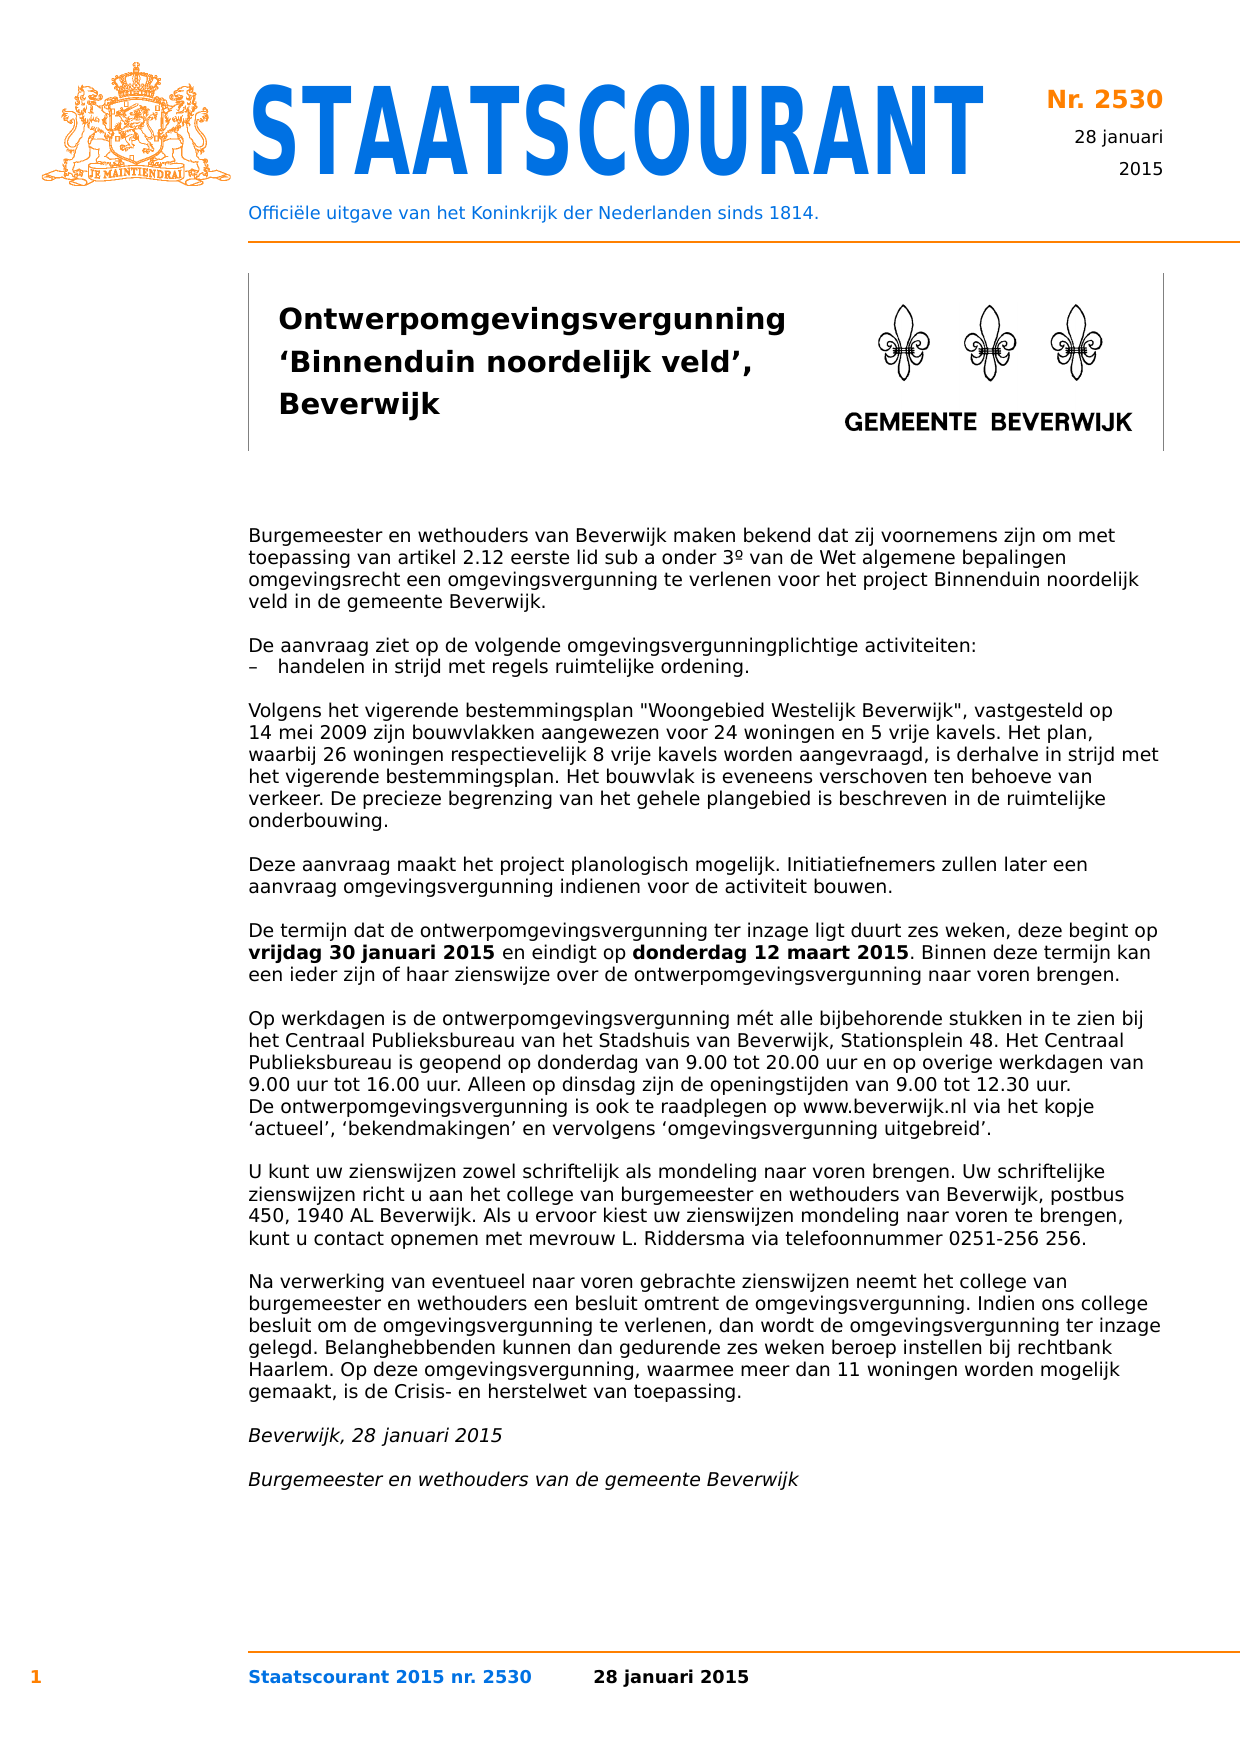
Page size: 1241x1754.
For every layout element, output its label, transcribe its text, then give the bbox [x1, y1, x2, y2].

picture [41, 62, 231, 186]
text De ontwerpomgevingsvergunning is ook te raadplegen op www.beverwijk.nl via het kopje ‘actueel’, ‘bekendmakingen’ en vervolgens ‘omgevingsvergunning uitgebreid’. [248, 1096, 1163, 1139]
text Op werkdagen is de ontwerpomgevingsvergunning mét alle bijbehorende stukken in te zien bij het Centraal Publieksbureau van het Stadshuis van Beverwijk, Stationsplein 48. Het Centraal Publieksbureau is geopend op donderdag van 9.00 tot 20.00 uur en op overige werkdagen van 9.00 uur tot 16.00 uur. Alleen op dinsdag zijn de openingstijden van 9.00 tot 12.30 uur. [248, 1008, 1163, 1096]
table_header Nr. 2530 [998, 62, 1240, 121]
text Burgemeester en wethouders van de gemeente Beverwijk [248, 1469, 1163, 1491]
table_cell Officiële uitgave van het Koninkrijk der Nederlanden sinds 1814. [248, 203, 1240, 241]
text Na verwerking van eventueel naar voren gebrachte zienswijzen neemt het college van burgemeester en wethouders een besluit omtrent de omgevingsvergunning. Indien ons college besluit om de omgevingsvergunning te verlenen, dan wordt de omgevingsvergunning ter inzage gelegd. Belanghebbenden kunnen dan gedurende zes weken beroep instellen bij rechtbank Haarlem. Op deze omgevingsvergunning, waarmee meer dan 11 woningen worden mogelijk gemaakt, is de Crisis- en herstelwet van toepassing. [248, 1271, 1163, 1403]
text Deze aanvraag maakt het project planologisch mogelijk. Initiatiefnemers zullen later een aanvraag omgevingsvergunning indienen voor de activiteit bouwen. [248, 854, 1163, 898]
subtitle Ontwerpomgevingsvergunning ‘Binnenduin noordelijk veld’, Beverwijk [249, 273, 1163, 451]
text Beverwijk, 28 januari 2015 [248, 1425, 1163, 1447]
text Burgemeester en wethouders van Beverwijk maken bekend dat zij voornemens zijn om met toepassing van artikel 2.12 eerste lid sub a onder 3º van de Wet algemene bepalingen omgevingsrecht een omgevingsvergunning te verlenen voor het project Binnenduin noordelijk veld in de gemeente Beverwijk. [248, 525, 1163, 613]
text De aanvraag ziet op de volgende omgevingsvergunningplichtige activiteiten: [248, 634, 1163, 656]
table_header STAATSCOURANT [248, 62, 998, 203]
table_cell 2015 [998, 153, 1240, 203]
text – handelen in strijd met regels ruimtelijke ordening. [248, 656, 1163, 678]
table_cell 28 januari [998, 121, 1240, 153]
text Volgens het vigerende bestemmingsplan "Woongebied Westelijk Beverwijk", vastgesteld op 14 mei 2009 zijn bouwvlakken aangewezen voor 24 woningen en 5 vrije kavels. Het plan, waarbij 26 woningen respectievelijk 8 vrije kavels worden aangevraagd, is derhalve in strijd met het vigerende bestemmingsplan. Het bouwvlak is eveneens verschoven ten behoeve van verkeer. De precieze begrenzing van het gehele plangebied is beschreven in de ruimtelijke onderbouwing. [248, 700, 1163, 832]
text U kunt uw zienswijzen zowel schriftelijk als mondeling naar voren brengen. Uw schriftelijke zienswijzen richt u aan het college van burgemeester en wethouders van Beverwijk, postbus 450, 1940 AL Beverwijk. Als u ervoor kiest uw zienswijzen mondeling naar voren te brengen, kunt u contact opnemen met mevrouw L. Riddersma via telefoonnummer 0251-256 256. [248, 1161, 1163, 1249]
text De termijn dat de ontwerpomgevingsvergunning ter inzage ligt duurt zes weken, deze begint op vrijdag 30 januari 2015 en eindigt op donderdag 12 maart 2015. Binnen deze termijn kan een ieder zijn of haar zienswijze over de ontwerpomgevingsvergunning naar voren brengen. [248, 920, 1163, 986]
picture [844, 302, 1134, 433]
table_header [25, 62, 248, 241]
